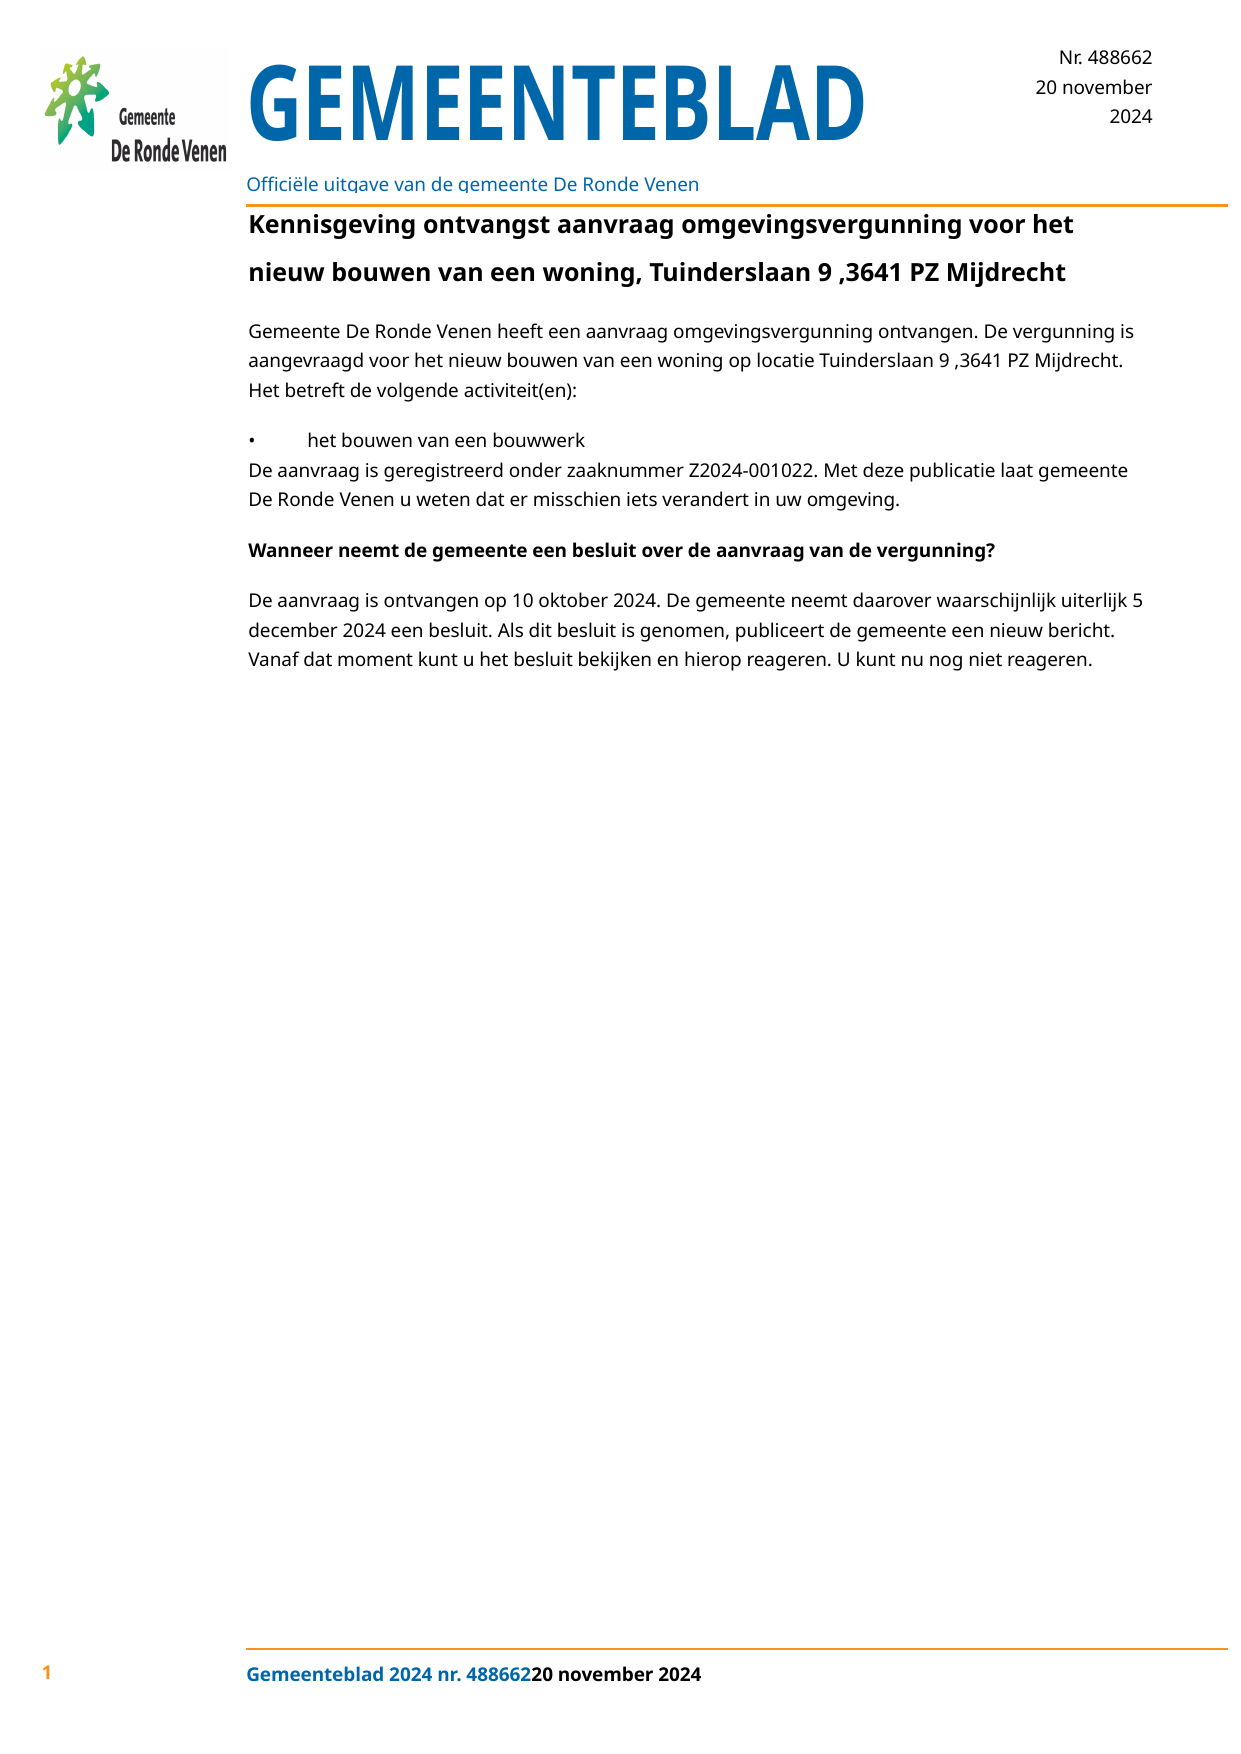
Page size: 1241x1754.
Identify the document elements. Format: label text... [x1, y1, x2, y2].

text Wanneer neemt de gemeente een besluit over de aanvraag van de vergunning? [248, 537, 1152, 563]
text De aanvraag is geregistreerd onder zaaknummer Z2024-001022. Met deze publicatie laat gemeente De Ronde Venen u weten dat er misschien iets verandert in uw omgeving. [248, 457, 1152, 512]
picture [41, 47, 231, 172]
text Kennisgeving ontvangst aanvraag omgevingsvergunning voor het nieuw bouwen van een woning, Tuinderslaan 9 ,3641 PZ Mijdrecht [248, 207, 1152, 288]
text Gemeente De Ronde Venen heeft een aanvraag omgevingsvergunning ontvangen. De vergunning is aangevraagd voor het nieuw bouwen van een woning op locatie Tuinderslaan 9 ,3641 PZ Mijdrecht. Het betreft de volgende activiteit(en): [248, 318, 1152, 403]
text De aanvraag is ontvangen op 10 oktober 2024. De gemeente neemt daarover waarschijnlijk uiterlijk 5 december 2024 een besluit. Als dit besluit is genomen, publiceert de gemeente een nieuw bericht. Vanaf dat moment kunt u het besluit bekijken en hierop reageren. U kunt nu nog niet reageren. [248, 587, 1152, 672]
list het bouwen van een bouwwerk [248, 427, 1152, 453]
